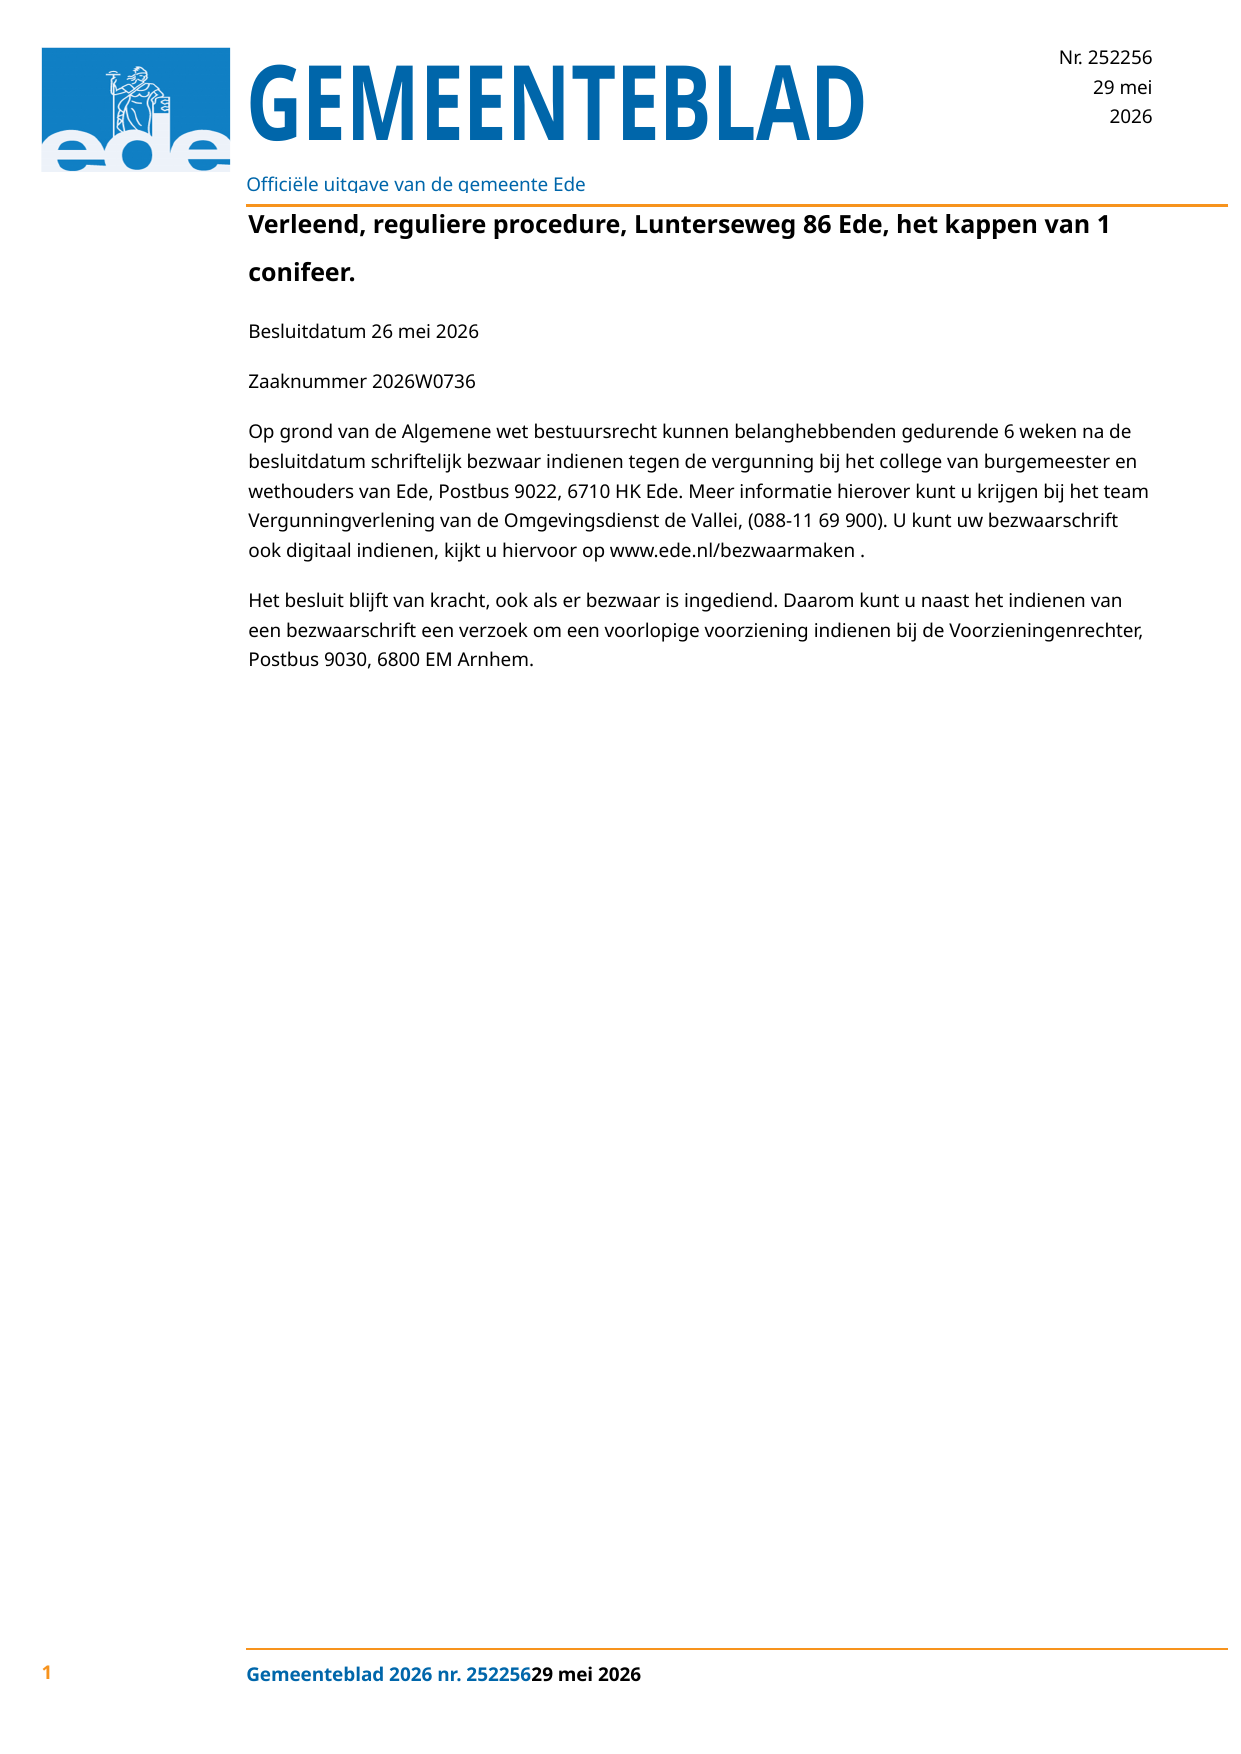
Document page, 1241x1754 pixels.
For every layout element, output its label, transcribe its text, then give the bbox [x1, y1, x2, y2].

text Op grond van de Algemene wet bestuursrecht kunnen belanghebbenden gedurende 6 weken na de besluitdatum schriftelijk bezwaar indienen tegen de vergunning bij het college van burgemeester en wethouders van Ede, Postbus 9022, 6710 HK Ede. Meer informatie hierover kunt u krijgen bij het team Vergunningverlening van de Omgevingsdienst de Vallei, (088-11 69 900). U kunt uw bezwaarschrift ook digitaal indienen, kijkt u hiervoor op www.ede.nl/bezwaarmaken . [248, 419, 1152, 563]
text Besluitdatum 26 mei 2026 [248, 318, 1152, 344]
picture [41, 47, 231, 172]
text Het besluit blijft van kracht, ook als er bezwaar is ingediend. Daarom kunt u naast het indienen van een bezwaarschrift een verzoek om een voorlopige voorziening indienen bij de Voorzieningenrechter, Postbus 9030, 6800 EM Arnhem. [248, 587, 1152, 672]
text Verleend, reguliere procedure, Lunterseweg 86 Ede, het kappen van 1 conifeer. [248, 207, 1152, 288]
text Zaaknummer 2026W0736 [248, 368, 1152, 394]
